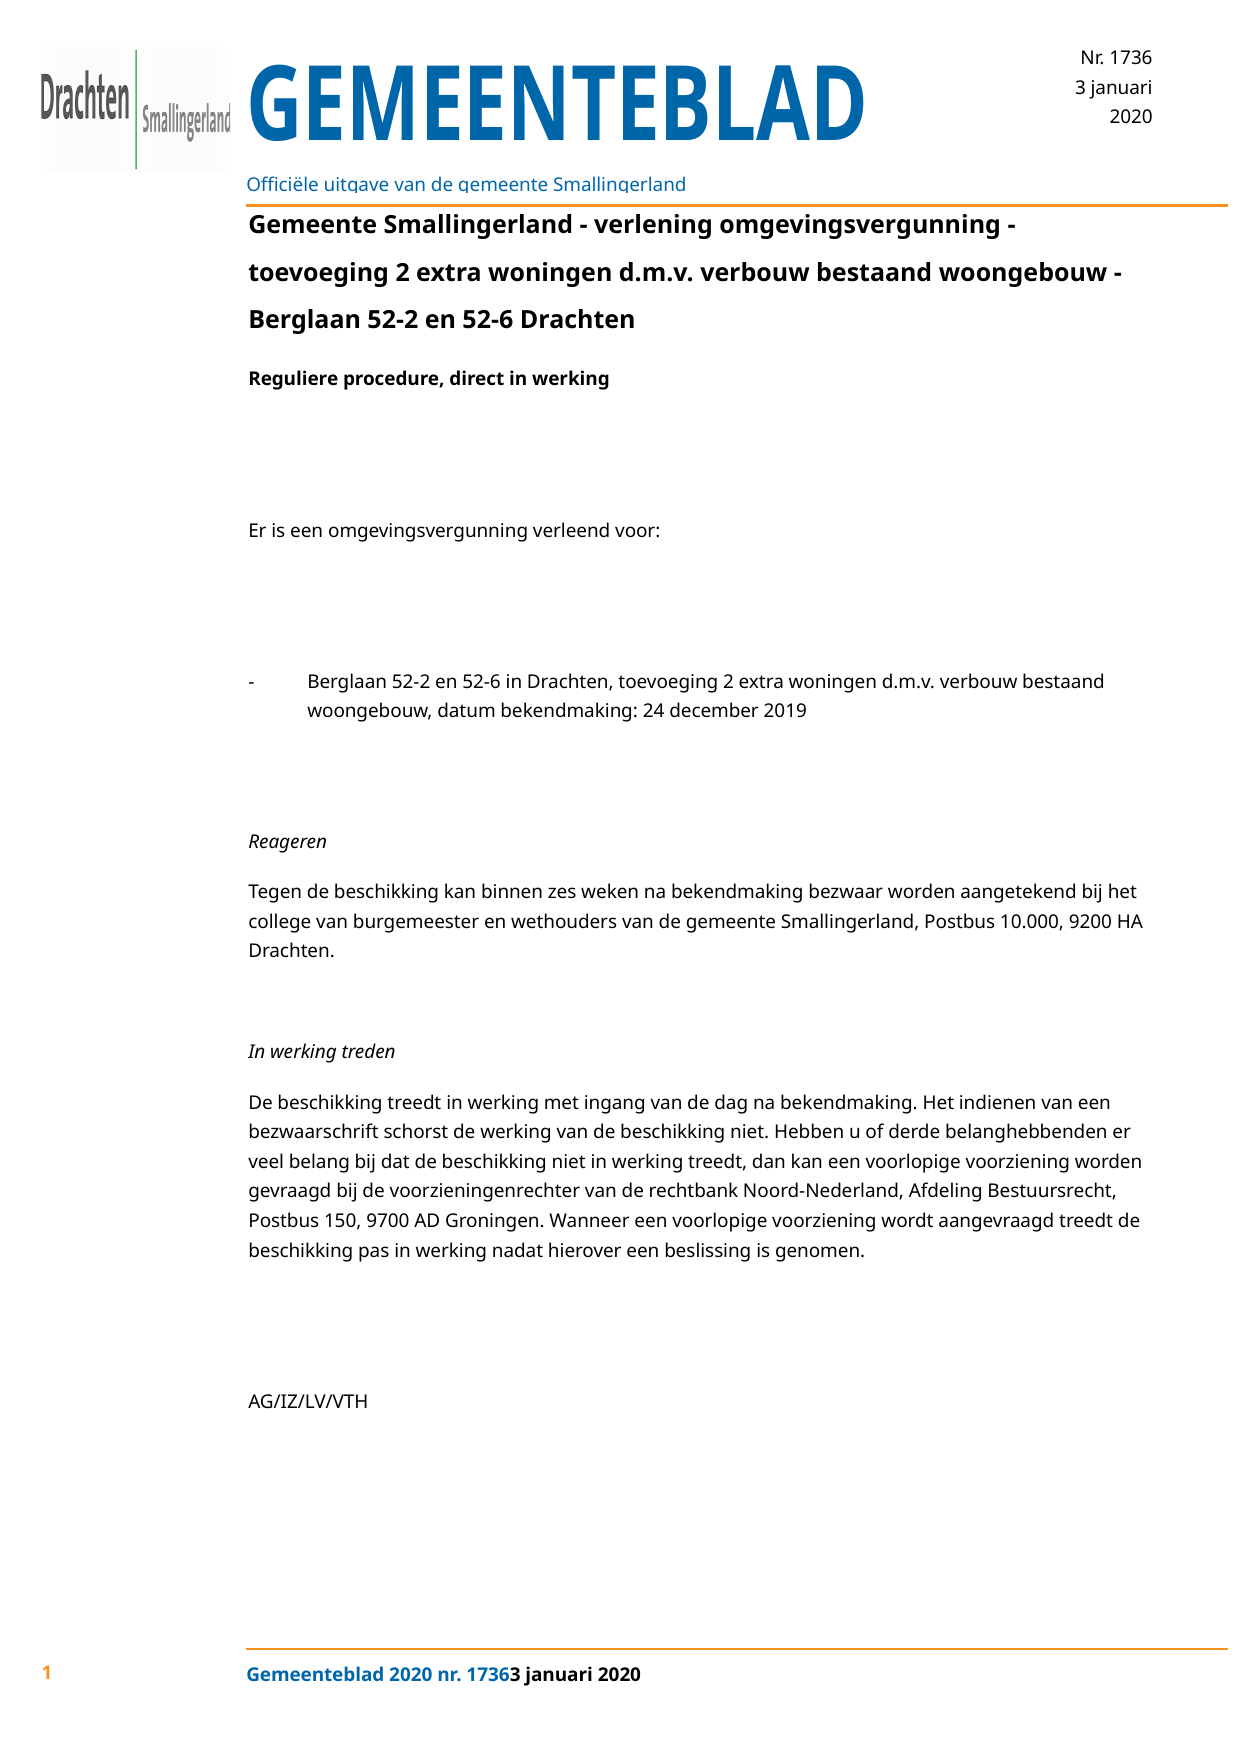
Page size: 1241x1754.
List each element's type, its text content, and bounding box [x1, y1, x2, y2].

text AG/IZ/LV/VTH [248, 1388, 1152, 1414]
text Reguliere procedure, direct in werking [248, 366, 1152, 391]
text De beschikking treedt in werking met ingang van de dag na bekendmaking. Het indienen van een bezwaarschrift schorst de werking van de beschikking niet. Hebben u of derde belanghebbenden er veel belang bij dat de beschikking niet in werking treedt, dan kan een voorlopige voorziening worden gevraagd bij de voorzieningenrechter van de rechtbank Noord-Nederland, Afdeling Bestuursrecht, Postbus 150, 9700 AD Groningen. Wanneer een voorlopige voorziening wordt aangevraagd treedt de beschikking pas in werking nadat hierover een beslissing is genomen. [248, 1089, 1152, 1262]
picture [41, 47, 231, 172]
text In werking treden [248, 1038, 1152, 1064]
text Reageren [248, 828, 1152, 854]
text Tegen de beschikking kan binnen zes weken na bekendmaking bezwaar worden aangetekend bij het college van burgemeester en wethouders van de gemeente Smallingerland, Postbus 10.000, 9200 HA Drachten. [248, 878, 1152, 963]
text Gemeente Smallingerland - verlening omgevingsvergunning - toevoeging 2 extra woningen d.m.v. verbouw bestaand woongebouw - Berglaan 52-2 en 52-6 Drachten [248, 207, 1152, 336]
text Er is een omgevingsvergunning verleend voor: [248, 517, 1152, 542]
list Berglaan 52-2 en 52-6 in Drachten, toevoeging 2 extra woningen d.m.v. verbouw bestaand woongebouw, datum bekendmaking: 24 december 2019 [248, 668, 1152, 723]
